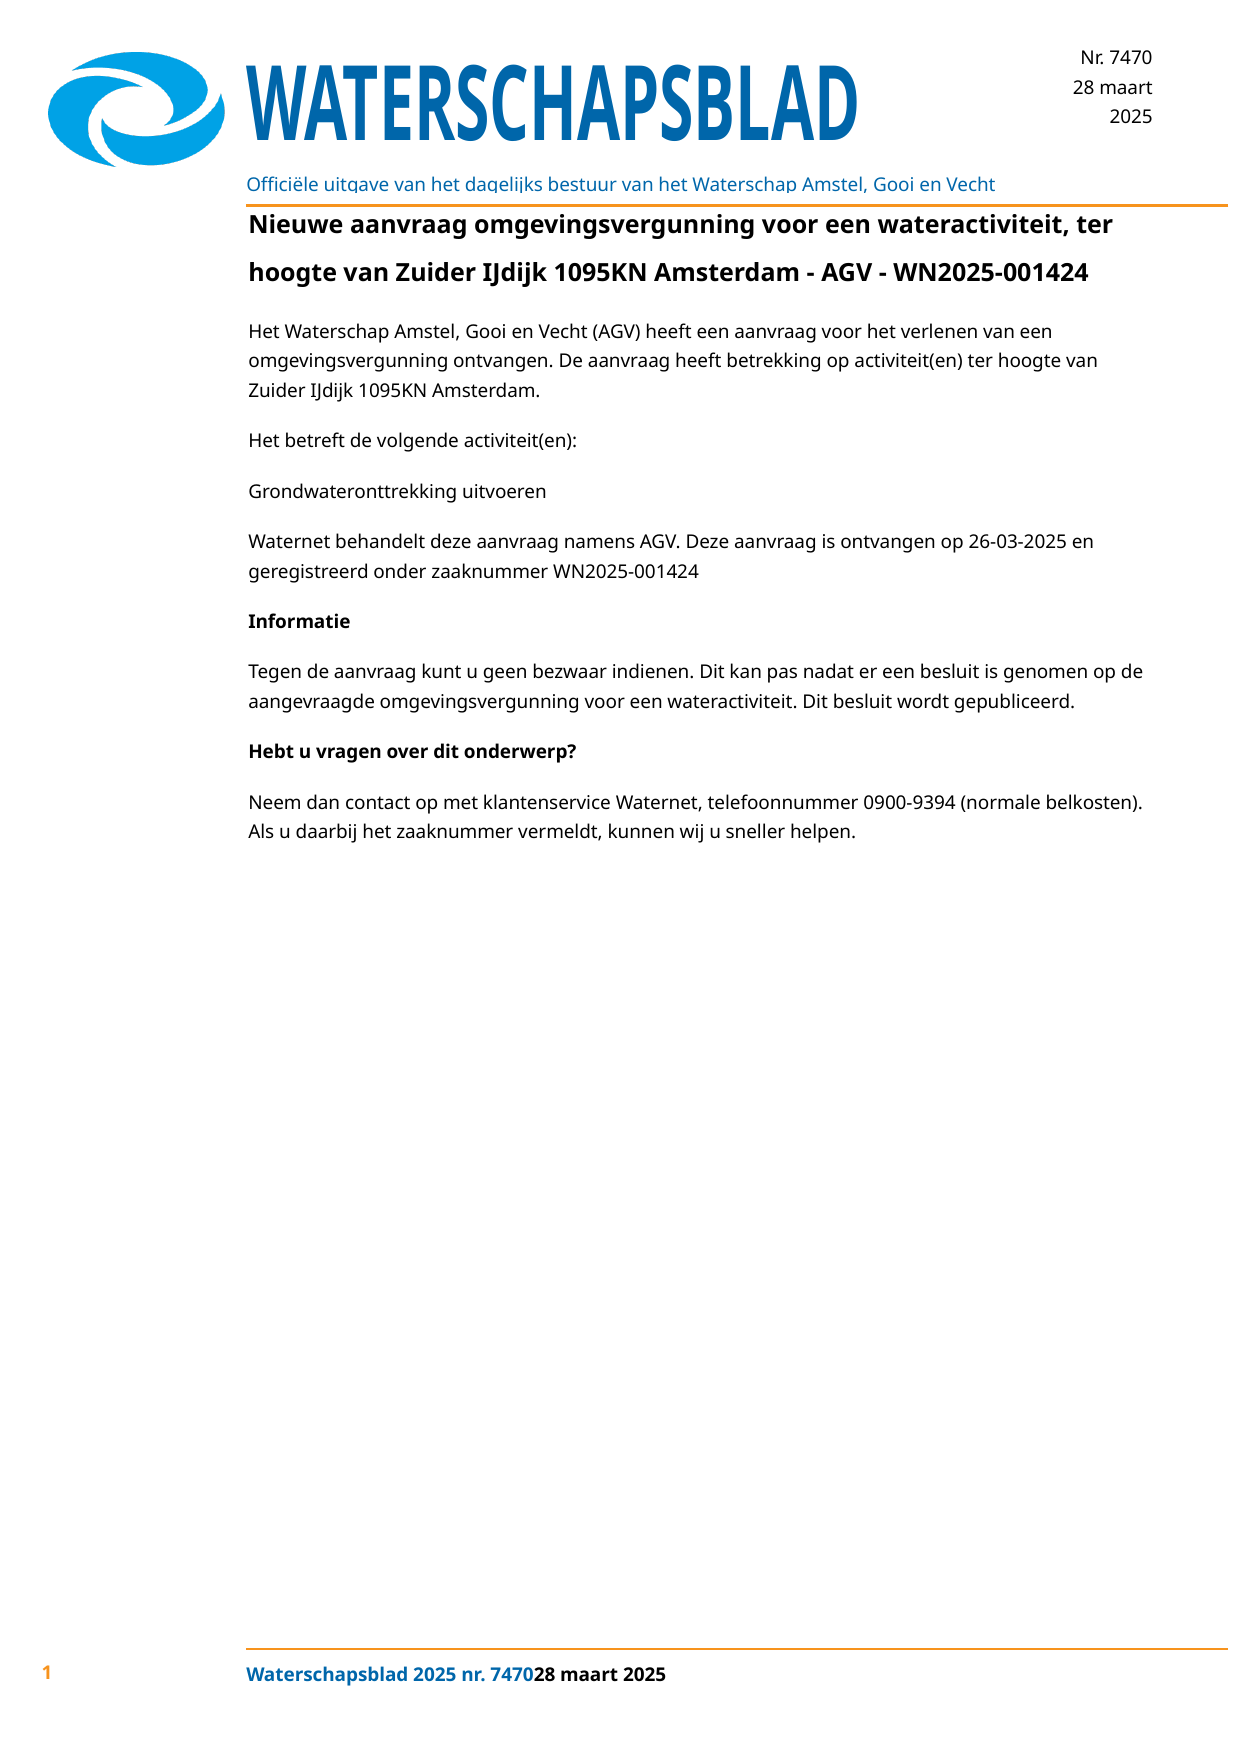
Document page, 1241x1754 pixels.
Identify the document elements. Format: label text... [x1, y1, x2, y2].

text Neem dan contact op met klantenservice Waternet, telefoonnummer 0900-9394 (normale belkosten). Als u daarbij het zaaknummer vermeldt, kunnen wij u sneller helpen. [248, 789, 1152, 844]
text Waternet behandelt deze aanvraag namens AGV. Deze aanvraag is ontvangen op 26-03-2025 en geregistreerd onder zaaknummer WN2025-001424 [248, 528, 1152, 584]
text Het Waterschap Amstel, Gooi en Vecht (AGV) heeft een aanvraag voor het verlenen van een omgevingsvergunning ontvangen. De aanvraag heeft betrekking op activiteit(en) ter hoogte van Zuider IJdijk 1095KN Amsterdam. [248, 318, 1152, 403]
text Nieuwe aanvraag omgevingsvergunning voor een wateractiviteit, ter hoogte van Zuider IJdijk 1095KN Amsterdam - AGV - WN2025-001424 [248, 207, 1152, 288]
picture [41, 47, 231, 172]
text Tegen de aanvraag kunt u geen bezwaar indienen. Dit kan pas nadat er een besluit is genomen op de aangevraagde omgevingsvergunning voor een wateractiviteit. Dit besluit wordt gepubliceerd. [248, 659, 1152, 714]
text Informatie [248, 608, 1152, 634]
text Hebt u vragen over dit onderwerp? [248, 739, 1152, 764]
text Het betreft de volgende activiteit(en): [248, 427, 1152, 453]
text Grondwateronttrekking uitvoeren [248, 478, 1152, 504]
